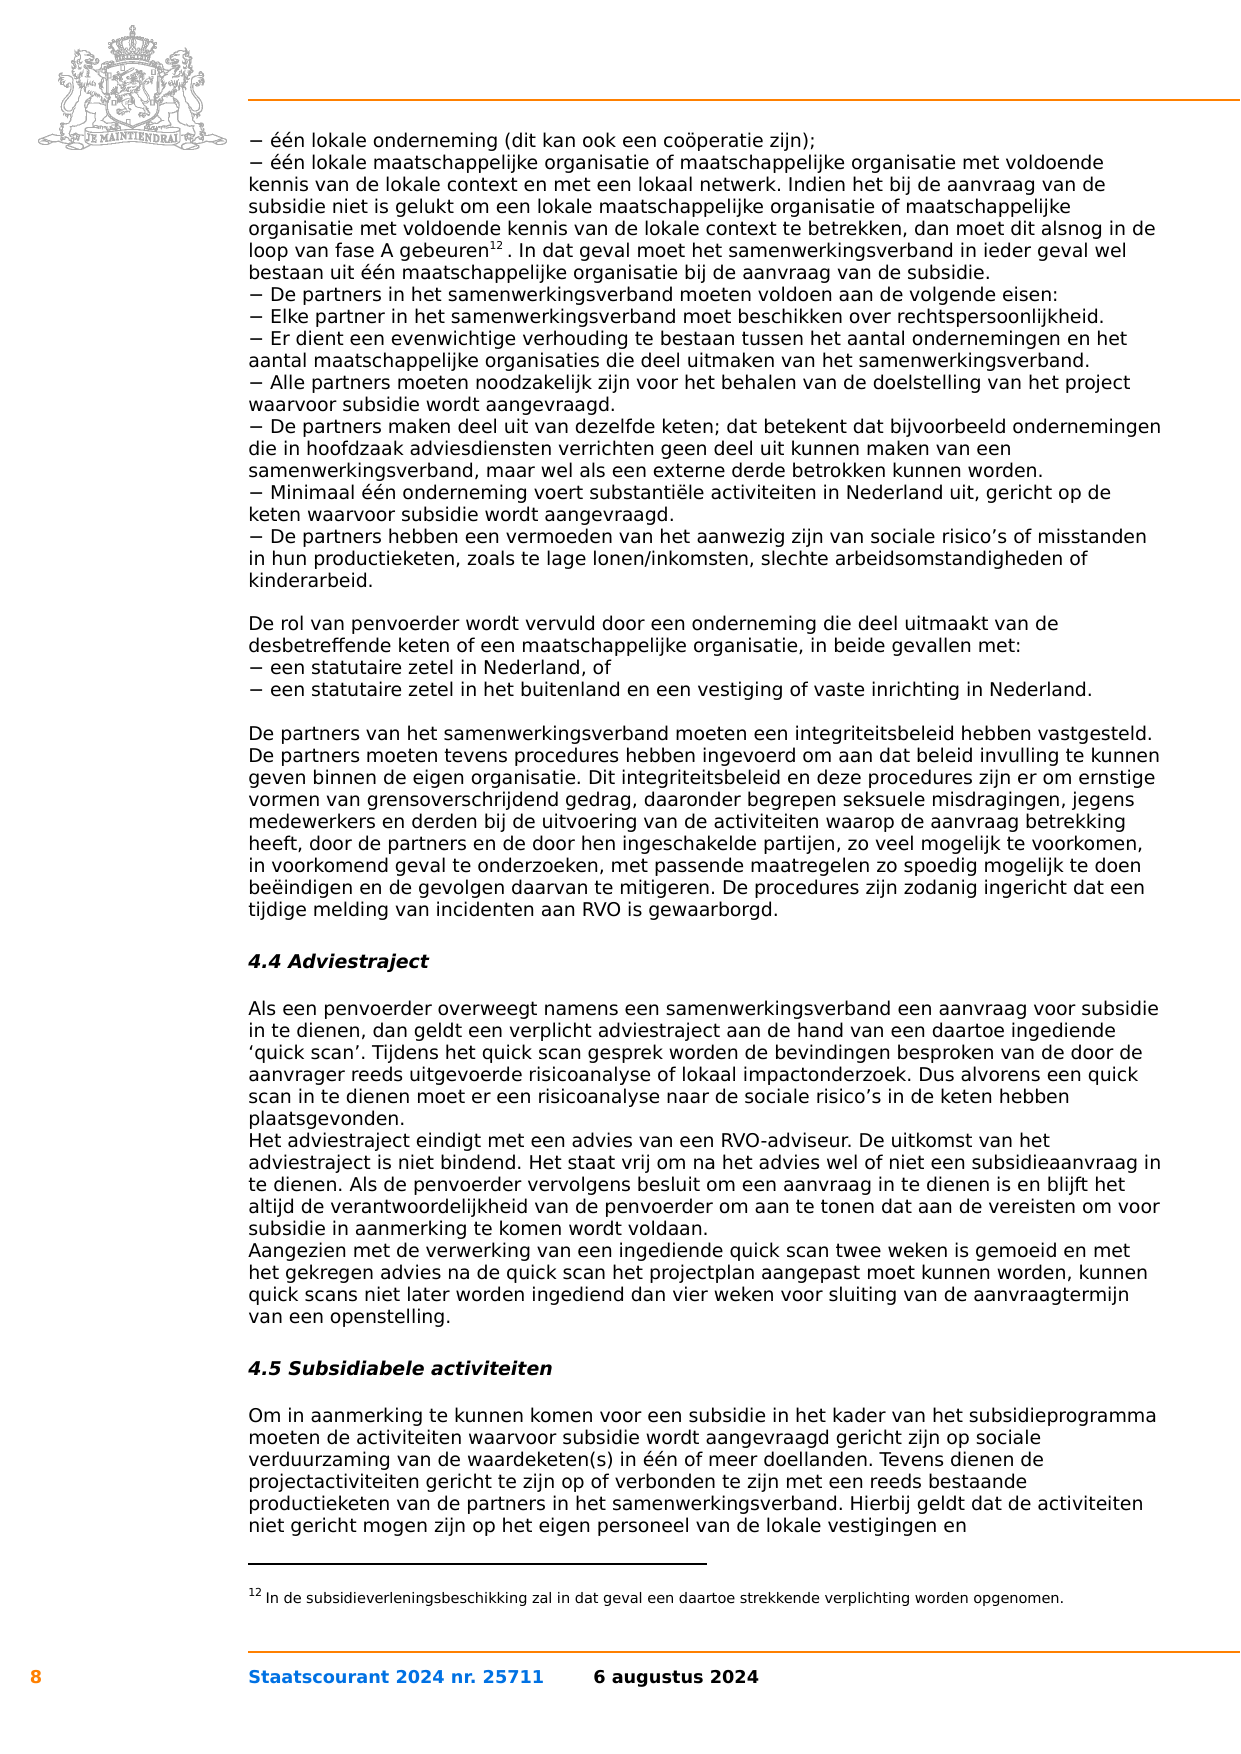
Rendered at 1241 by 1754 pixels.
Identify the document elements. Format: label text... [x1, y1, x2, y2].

text − Er dient een evenwichtige verhouding te bestaan tussen het aantal ondernemingen en het aantal maatschappelijke organisaties die deel uitmaken van het samenwerkingsverband. [248, 328, 1163, 372]
text Aangezien met de verwerking van een ingediende quick scan twee weken is gemoeid en met het gekregen advies na de quick scan het projectplan aangepast moet kunnen worden, kunnen quick scans niet later worden ingediend dan vier weken voor sluiting van de aanvraagtermijn van een openstelling. [248, 1240, 1163, 1328]
text − Elke partner in het samenwerkingsverband moet beschikken over rechtspersoonlijkheid. [248, 306, 1163, 328]
text − één lokale maatschappelijke organisatie of maatschappelijke organisatie met voldoende kennis van de lokale context en met een lokaal netwerk. Indien het bij de aanvraag van de subsidie niet is gelukt om een lokale maatschappelijke organisatie of maatschappelijke organisatie met voldoende kennis van de lokale context te betrekken, dan moet dit alsnog in de loop van fase A gebeuren. In dat geval moet het samenwerkingsverband in ieder geval wel bestaan uit één maatschappelijke organisatie bij de aanvraag van de subsidie. [248, 152, 1163, 284]
text De rol van penvoerder wordt vervuld door een onderneming die deel uitmaakt van de desbetreffende keten of een maatschappelijke organisatie, in beide gevallen met: [248, 613, 1163, 657]
text − een statutaire zetel in het buitenland en een vestiging of vaste inrichting in Nederland. [248, 679, 1163, 701]
text De partners van het samenwerkingsverband moeten een integriteitsbeleid hebben vastgesteld. De partners moeten tevens procedures hebben ingevoerd om aan dat beleid invulling te kunnen geven binnen de eigen organisatie. Dit integriteitsbeleid en deze procedures zijn er om ernstige vormen van grensoverschrijdend gedrag, daaronder begrepen seksuele misdragingen, jegens medewerkers en derden bij de uitvoering van de activiteiten waarop de aanvraag betrekking heeft, door de partners en de door hen ingeschakelde partijen, zo veel mogelijk te voorkomen, in voorkomend geval te onderzoeken, met passende maatregelen zo spoedig mogelijk te doen beëindigen en de gevolgen daarvan te mitigeren. De procedures zijn zodanig ingericht dat een tijdige melding van incidenten aan RVO is gewaarborgd. [248, 723, 1163, 921]
text − een statutaire zetel in Nederland, of [248, 657, 1163, 679]
text − De partners hebben een vermoeden van het aanwezig zijn van sociale risico’s of misstanden in hun productieketen, zoals te lage lonen/inkomsten, slechte arbeidsomstandigheden of kinderarbeid. [248, 526, 1163, 591]
text − één lokale onderneming (dit kan ook een coöperatie zijn); [248, 130, 1163, 152]
text In de subsidieverleningsbeschikking zal in dat geval een daartoe strekkende verplichting worden opgenomen. [248, 1586, 1163, 1608]
picture [38, 25, 227, 150]
text Om in aanmerking te kunnen komen voor een subsidie in het kader van het subsidieprogramma moeten de activiteiten waarvoor subsidie wordt aangevraagd gericht zijn op sociale verduurzaming van de waardeketen(s) in één of meer doellanden. Tevens dienen de projectactiviteiten gericht te zijn op of verbonden te zijn met een reeds bestaande productieketen van de partners in het samenwerkingsverband. Hierbij geldt dat de activiteiten niet gericht mogen zijn op het eigen personeel van de lokale vestigingen en [248, 1404, 1163, 1536]
text − Minimaal één onderneming voert substantiële activiteiten in Nederland uit, gericht op de keten waarvoor subsidie wordt aangevraagd. [248, 482, 1163, 526]
text − De partners in het samenwerkingsverband moeten voldoen aan de volgende eisen: [248, 284, 1163, 306]
subtitle 4.5 Subsidiabele activiteiten [248, 1358, 1163, 1379]
subtitle 4.4 Adviestraject [248, 951, 1163, 973]
text − Alle partners moeten noodzakelijk zijn voor het behalen van de doelstelling van het project waarvoor subsidie wordt aangevraagd. [248, 372, 1163, 416]
text Het adviestraject eindigt met een advies van een RVO-adviseur. De uitkomst van het adviestraject is niet bindend. Het staat vrij om na het advies wel of niet een subsidieaanvraag in te dienen. Als de penvoerder vervolgens besluit om een aanvraag in te dienen is en blijft het altijd de verantwoordelijkheid van de penvoerder om aan te tonen dat aan de vereisten om voor subsidie in aanmerking te komen wordt voldaan. [248, 1130, 1163, 1240]
text Als een penvoerder overweegt namens een samenwerkingsverband een aanvraag voor subsidie in te dienen, dan geldt een verplicht adviestraject aan de hand van een daartoe ingediende ‘quick scan’. Tijdens het quick scan gesprek worden de bevindingen besproken van de door de aanvrager reeds uitgevoerde risicoanalyse of lokaal impactonderzoek. Dus alvorens een quick scan in te dienen moet er een risicoanalyse naar de sociale risico’s in de keten hebben plaatsgevonden. [248, 998, 1163, 1130]
text − De partners maken deel uit van dezelfde keten; dat betekent dat bijvoorbeeld ondernemingen die in hoofdzaak adviesdiensten verrichten geen deel uit kunnen maken van een samenwerkingsverband, maar wel als een externe derde betrokken kunnen worden. [248, 416, 1163, 482]
